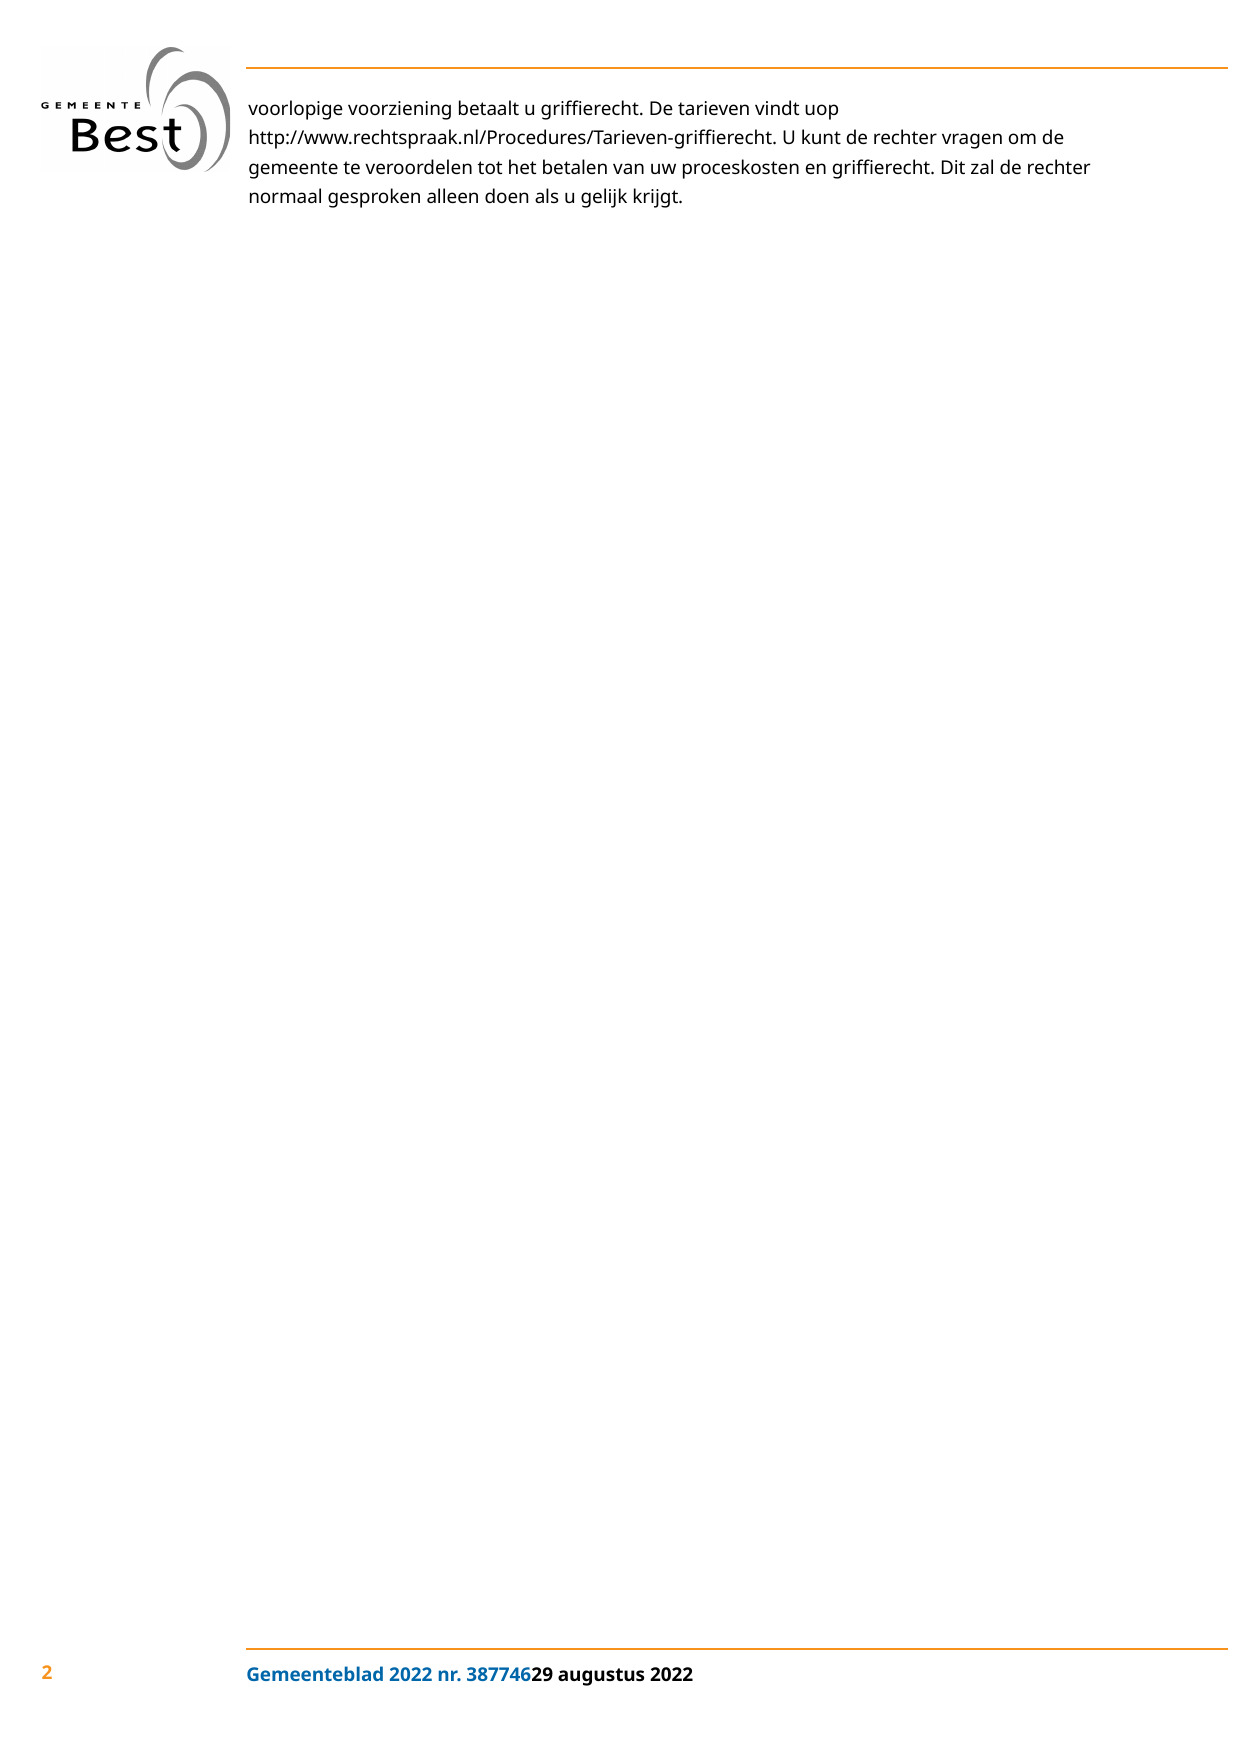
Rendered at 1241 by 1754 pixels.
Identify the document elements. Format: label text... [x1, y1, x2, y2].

text voorlopige voorziening betaalt u griffierecht. De tarieven vindt uop http://www.rechtspraak.nl/Procedures/Tarieven-griffierecht. U kunt de rechter vragen om de gemeente te veroordelen tot het betalen van uw proceskosten en griffierecht. Dit zal de rechter normaal gesproken alleen doen als u gelijk krijgt. [248, 95, 1152, 209]
picture [41, 47, 231, 172]
